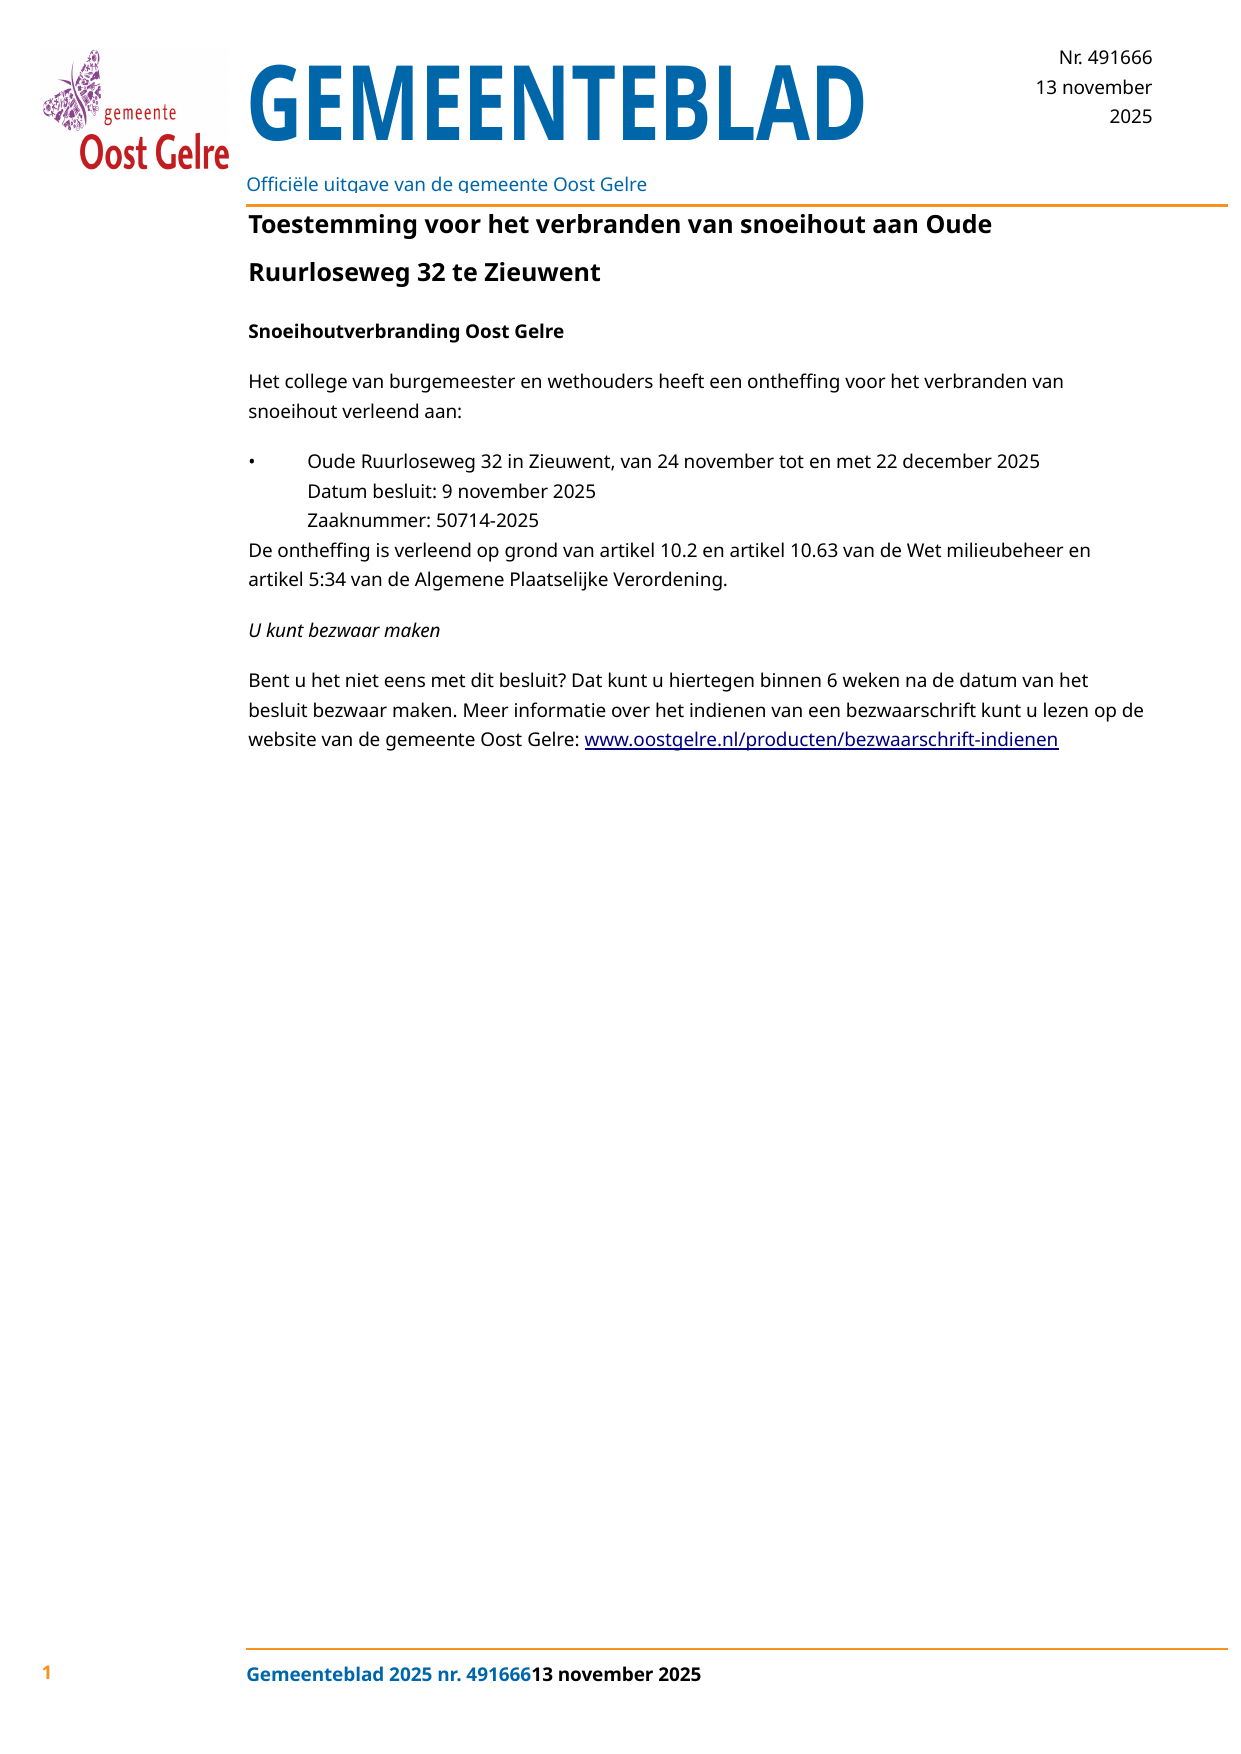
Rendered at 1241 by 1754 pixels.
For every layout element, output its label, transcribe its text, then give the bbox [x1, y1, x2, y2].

text Het college van burgemeester en wethouders heeft een ontheffing voor het verbranden van snoeihout verleend aan: [248, 368, 1152, 424]
text De ontheffing is verleend op grond van artikel 10.2 en artikel 10.63 van de Wet milieubeheer en artikel 5:34 van de Algemene Plaatselijke Verordening. [248, 537, 1152, 592]
list Zaaknummer: 50714-2025 [248, 507, 1152, 533]
picture [41, 47, 231, 172]
list Datum besluit: 9 november 2025 [248, 478, 1152, 504]
text Bent u het niet eens met dit besluit? Dat kunt u hiertegen binnen 6 weken na de datum van het besluit bezwaar maken. Meer informatie over het indienen van een bezwaarschrift kunt u lezen op de website van de gemeente Oost Gelre: www.oostgelre.nl/producten/bezwaarschrift-indienen [248, 667, 1152, 752]
text Toestemming voor het verbranden van snoeihout aan Oude Ruurloseweg 32 te Zieuwent [248, 207, 1152, 288]
list Oude Ruurloseweg 32 in Zieuwent, van 24 november tot en met 22 december 2025 [248, 448, 1152, 474]
text Snoeihoutverbranding Oost Gelre [248, 318, 1152, 344]
text U kunt bezwaar maken [248, 617, 1152, 643]
